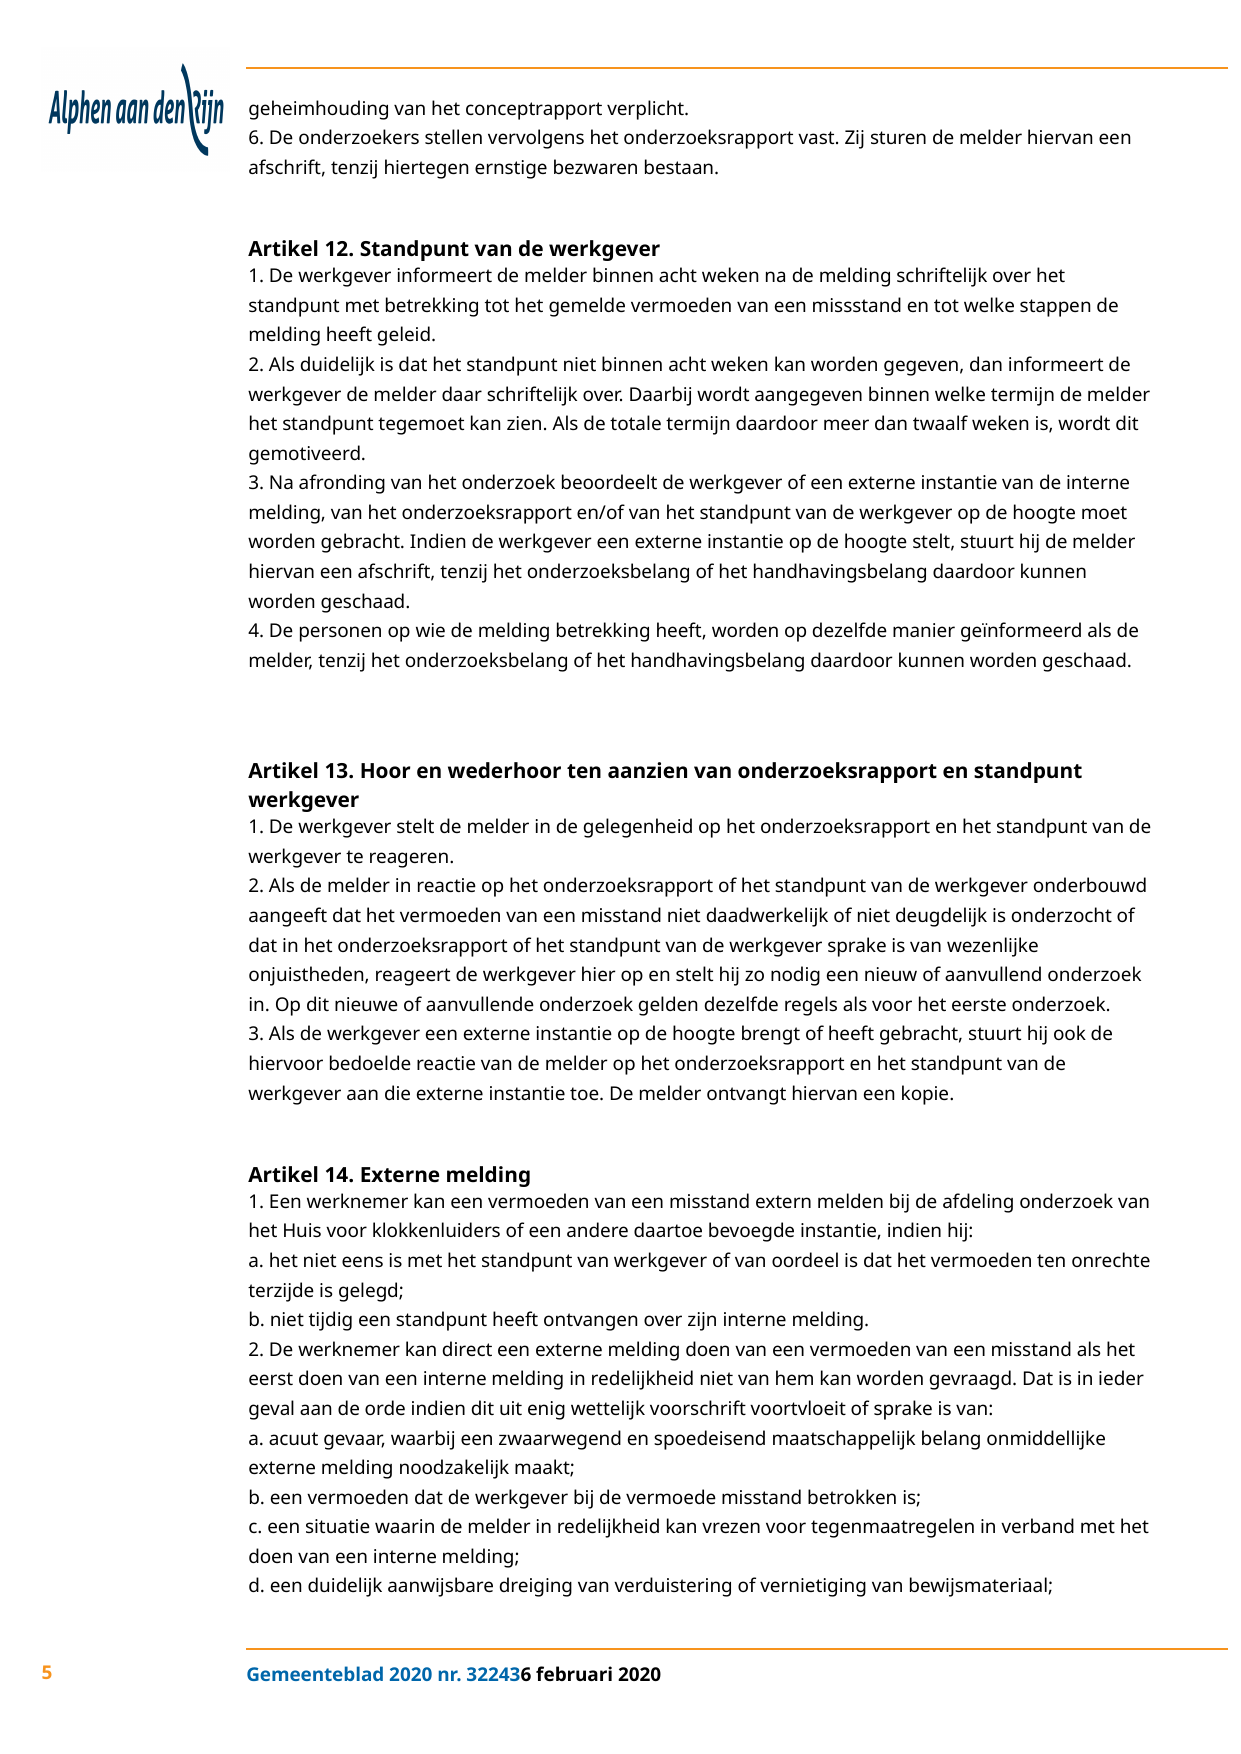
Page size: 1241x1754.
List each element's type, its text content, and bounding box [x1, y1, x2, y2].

text 2. Als de melder in reactie op het onderzoeksrapport of het standpunt van de werkgever onderbouwd aangeeft dat het vermoeden van een misstand niet daadwerkelijk of niet deugdelijk is onderzocht of dat in het onderzoeksrapport of het standpunt van de werkgever sprake is van wezenlijke onjuistheden, reageert de werkgever hier op en stelt hij zo nodig een nieuw of aanvullend onderzoek in. Op dit nieuwe of aanvullende onderzoek gelden dezelfde regels als voor het eerste onderzoek. [248, 873, 1152, 1017]
text a. acuut gevaar, waarbij een zwaarwegend en spoedeisend maatschappelijk belang onmiddellijke externe melding noodzakelijk maakt; [248, 1425, 1152, 1480]
text 6. De onderzoekers stellen vervolgens het onderzoeksrapport vast. Zij sturen de melder hiervan een afschrift, tenzij hiertegen ernstige bezwaren bestaan. [248, 124, 1152, 180]
text Artikel 13. Hoor en wederhoor ten aanzien van onderzoeksrapport en standpunt werkgever [248, 757, 1152, 813]
text Artikel 12. Standpunt van de werkgever [248, 234, 1152, 262]
text 1. Een werknemer kan een vermoeden van een misstand extern melden bij de afdeling onderzoek van het Huis voor klokkenluiders of een andere daartoe bevoegde instantie, indien hij: [248, 1188, 1152, 1243]
text a. het niet eens is met het standpunt van werkgever of van oordeel is dat het vermoeden ten onrechte terzijde is gelegd; [248, 1247, 1152, 1303]
text 1. De werkgever informeert de melder binnen acht weken na de melding schriftelijk over het standpunt met betrekking tot het gemelde vermoeden van een missstand en tot welke stappen de melding heeft geleid. [248, 262, 1152, 347]
picture [41, 47, 231, 172]
text 4. De personen op wie de melding betrekking heeft, worden op dezelfde manier geïnformeerd als de melder, tenzij het onderzoeksbelang of het handhavingsbelang daardoor kunnen worden geschaad. [248, 617, 1152, 673]
text 2. De werknemer kan direct een externe melding doen van een vermoeden van een misstand als het eerst doen van een interne melding in redelijkheid niet van hem kan worden gevraagd. Dat is in ieder geval aan de orde indien dit uit enig wettelijk voorschrift voortvloeit of sprake is van: [248, 1336, 1152, 1421]
text d. een duidelijk aanwijsbare dreiging van verduistering of vernietiging van bewijsmateriaal; [248, 1573, 1152, 1598]
text b. niet tijdig een standpunt heeft ontvangen over zijn interne melding. [248, 1306, 1152, 1332]
text 3. Na afronding van het onderzoek beoordeelt de werkgever of een externe instantie van de interne melding, van het onderzoeksrapport en/of van het standpunt van de werkgever op de hoogte moet worden gebracht. Indien de werkgever een externe instantie op de hoogte stelt, stuurt hij de melder hiervan een afschrift, tenzij het onderzoeksbelang of het handhavingsbelang daardoor kunnen worden geschaad. [248, 469, 1152, 613]
text c. een situatie waarin de melder in redelijkheid kan vrezen voor tegenmaatregelen in verband met het doen van een interne melding; [248, 1513, 1152, 1569]
text 3. Als de werkgever een externe instantie op de hoogte brengt of heeft gebracht, stuurt hij ook de hiervoor bedoelde reactie van de melder op het onderzoeksrapport en het standpunt van de werkgever aan die externe instantie toe. De melder ontvangt hiervan een kopie. [248, 1021, 1152, 1105]
text b. een vermoeden dat de werkgever bij de vermoede misstand betrokken is; [248, 1484, 1152, 1510]
text 1. De werkgever stelt de melder in de gelegenheid op het onderzoeksrapport en het standpunt van de werkgever te reageren. [248, 813, 1152, 869]
text Artikel 14. Externe melding [248, 1160, 1152, 1188]
text geheimhouding van het conceptrapport verplicht. [248, 95, 1152, 121]
text 2. Als duidelijk is dat het standpunt niet binnen acht weken kan worden gegeven, dan informeert de werkgever de melder daar schriftelijk over. Daarbij wordt aangegeven binnen welke termijn de melder het standpunt tegemoet kan zien. Als de totale termijn daardoor meer dan twaalf weken is, wordt dit gemotiveerd. [248, 351, 1152, 466]
